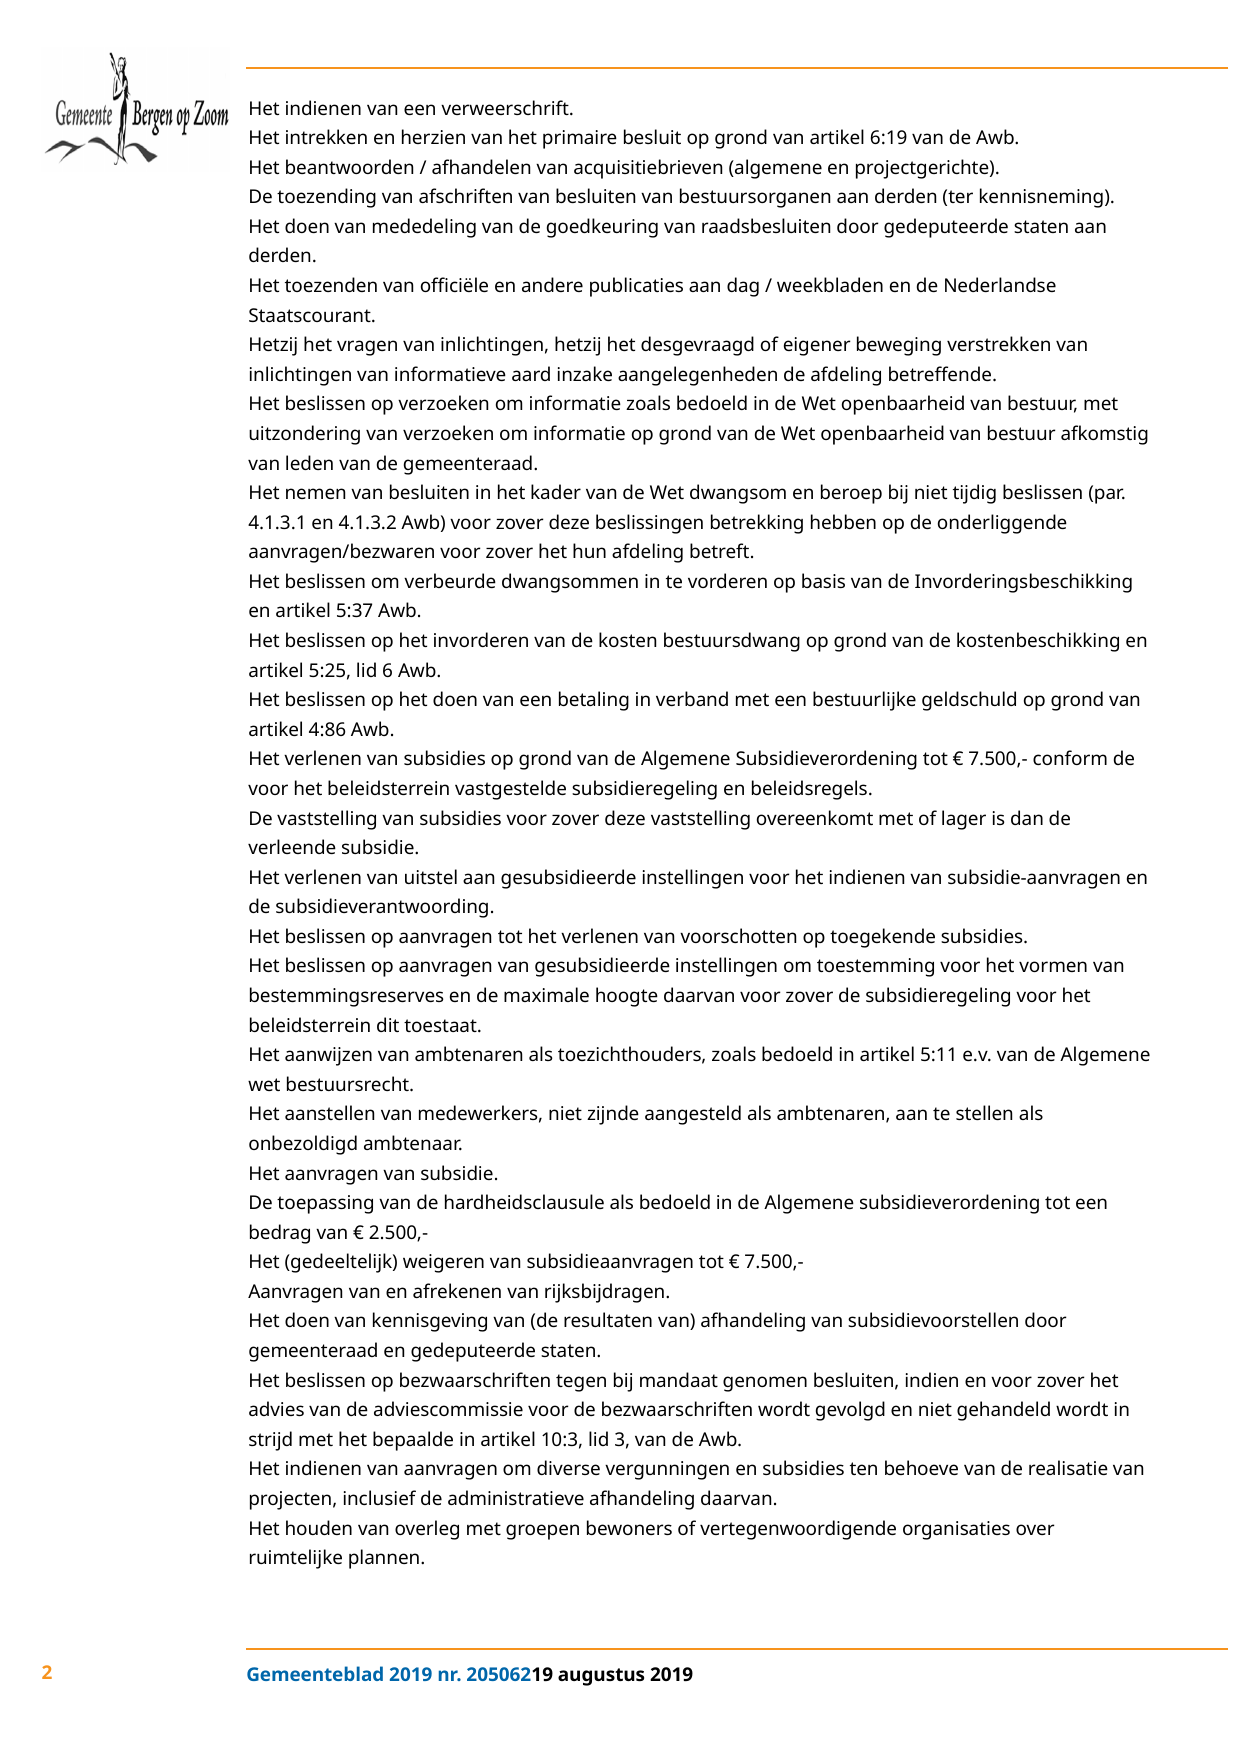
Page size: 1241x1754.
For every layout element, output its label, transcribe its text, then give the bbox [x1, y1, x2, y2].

text Het aanstellen van medewerkers, niet zijnde aangesteld als ambtenaren, aan te stellen als onbezoldigd ambtenaar. [248, 1101, 1152, 1156]
text Het beslissen op verzoeken om informatie zoals bedoeld in de Wet openbaarheid van bestuur, met uitzondering van verzoeken om informatie op grond van de Wet openbaarheid van bestuur afkomstig van leden van de gemeenteraad. [248, 391, 1152, 476]
text Het verlenen van subsidies op grond van de Algemene Subsidieverordening tot € 7.500,- conform de voor het beleidsterrein vastgestelde subsidieregeling en beleidsregels. [248, 746, 1152, 801]
text Het indienen van een verweerschrift. [248, 95, 1152, 121]
text Het verlenen van uitstel aan gesubsidieerde instellingen voor het indienen van subsidie-aanvragen en de subsidieverantwoording. [248, 864, 1152, 919]
text Het beslissen op het invorderen van de kosten bestuursdwang op grond van de kostenbeschikking en artikel 5:25, lid 6 Awb. [248, 627, 1152, 683]
text Het aanvragen van subsidie. [248, 1160, 1152, 1186]
text Het houden van overleg met groepen bewoners of vertegenwoordigende organisaties over ruimtelijke plannen. [248, 1515, 1152, 1570]
text Het beslissen op bezwaarschriften tegen bij mandaat genomen besluiten, indien en voor zover het advies van de adviescommissie voor de bezwaarschriften wordt gevolgd en niet gehandeld wordt in strijd met het bepaalde in artikel 10:3, lid 3, van de Awb. [248, 1367, 1152, 1452]
text Het nemen van besluiten in het kader van de Wet dwangsom en beroep bij niet tijdig beslissen (par. 4.1.3.1 en 4.1.3.2 Awb) voor zover deze beslissingen betrekking hebben op de onderliggende aanvragen/bezwaren voor zover het hun afdeling betreft. [248, 479, 1152, 564]
text Het (gedeeltelijk) weigeren van subsidieaanvragen tot € 7.500,- [248, 1248, 1152, 1274]
text Het toezenden van officiële en andere publicaties aan dag / weekbladen en de Nederlandse Staatscourant. [248, 272, 1152, 328]
text Het beslissen op aanvragen tot het verlenen van voorschotten op toegekende subsidies. [248, 923, 1152, 949]
text Het intrekken en herzien van het primaire besluit op grond van artikel 6:19 van de Awb. [248, 124, 1152, 150]
text Aanvragen van en afrekenen van rijksbijdragen. [248, 1278, 1152, 1304]
text Hetzij het vragen van inlichtingen, hetzij het desgevraagd of eigener beweging verstrekken van inlichtingen van informatieve aard inzake aangelegenheden de afdeling betreffende. [248, 331, 1152, 387]
text De toepassing van de hardheidsclausule als bedoeld in de Algemene subsidieverordening tot een bedrag van € 2.500,- [248, 1189, 1152, 1245]
text Het beantwoorden / afhandelen van acquisitiebrieven (algemene en projectgerichte). [248, 154, 1152, 180]
text Het beslissen op het doen van een betaling in verband met een bestuurlijke geldschuld op grond van artikel 4:86 Awb. [248, 686, 1152, 742]
text Het doen van mededeling van de goedkeuring van raadsbesluiten door gedeputeerde staten aan derden. [248, 213, 1152, 268]
text Het beslissen om verbeurde dwangsommen in te vorderen op basis van de Invorderingsbeschikking en artikel 5:37 Awb. [248, 568, 1152, 623]
text De toezending van afschriften van besluiten van bestuursorganen aan derden (ter kennisneming). [248, 183, 1152, 209]
text Het indienen van aanvragen om diverse vergunningen en subsidies ten behoeve van de realisatie van projecten, inclusief de administratieve afhandeling daarvan. [248, 1456, 1152, 1511]
text Het doen van kennisgeving van (de resultaten van) afhandeling van subsidievoorstellen door gemeenteraad en gedeputeerde staten. [248, 1308, 1152, 1363]
text Het beslissen op aanvragen van gesubsidieerde instellingen om toestemming voor het vormen van bestemmingsreserves en de maximale hoogte daarvan voor zover de subsidieregeling voor het beleidsterrein dit toestaat. [248, 953, 1152, 1038]
text Het aanwijzen van ambtenaren als toezichthouders, zoals bedoeld in artikel 5:11 e.v. van de Algemene wet bestuursrecht. [248, 1041, 1152, 1097]
text De vaststelling van subsidies voor zover deze vaststelling overeenkomt met of lager is dan de verleende subsidie. [248, 805, 1152, 860]
picture [41, 47, 231, 172]
